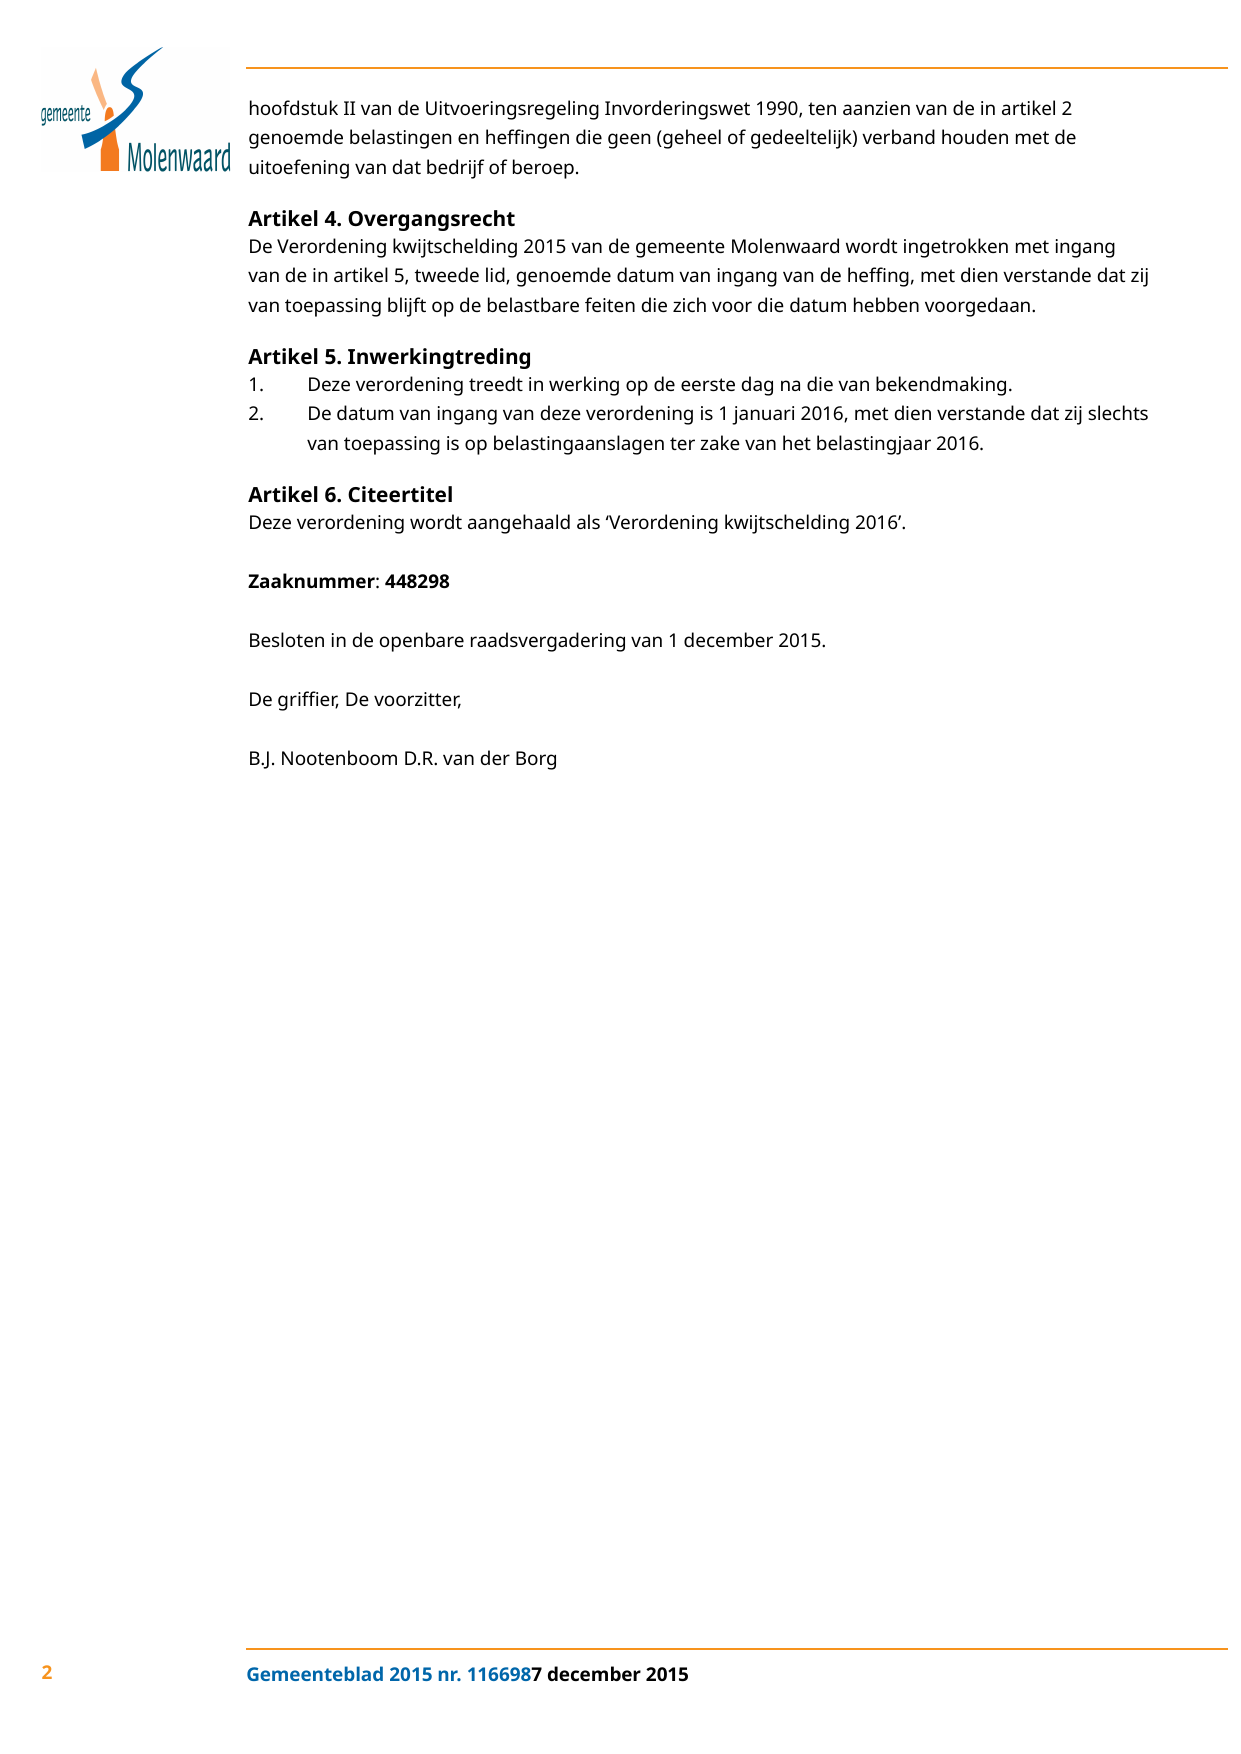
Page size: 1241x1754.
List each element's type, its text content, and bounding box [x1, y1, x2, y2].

text B.J. Nootenboom D.R. van der Borg [248, 746, 1152, 771]
text hoofdstuk II van de Uitvoeringsregeling Invorderingswet 1990, ten aanzien van de in artikel 2 genoemde belastingen en heffingen die geen (geheel of gedeeltelijk) verband houden met de uitoefening van dat bedrijf of beroep. [248, 95, 1152, 180]
text Zaaknummer: 448298 [248, 568, 1152, 594]
text Artikel 6. Citeertitel [248, 480, 1152, 509]
text De griffier, De voorzitter, [248, 686, 1152, 712]
picture [41, 47, 231, 172]
text De Verordening kwijtschelding 2015 van de gemeente Molenwaard wordt ingetrokken met ingang van de in artikel 5, tweede lid, genoemde datum van ingang van de heffing, met dien verstande dat zij van toepassing blijft op de belastbare feiten die zich voor die datum hebben voorgedaan. [248, 233, 1152, 318]
text Deze verordening wordt aangehaald als ‘Verordening kwijtschelding 2016’. [248, 509, 1152, 534]
text Artikel 4. Overgangsrecht [248, 204, 1152, 233]
list De datum van ingang van deze verordening is 1 januari 2016, met dien verstande dat zij slechts van toepassing is op belastingaanslagen ter zake van het belastingjaar 2016. [248, 400, 1152, 456]
list Deze verordening treedt in werking op de eerste dag na die van bekendmaking. [248, 371, 1152, 397]
text Artikel 5. Inwerkingtreding [248, 342, 1152, 371]
text Besloten in de openbare raadsvergadering van 1 december 2015. [248, 627, 1152, 653]
